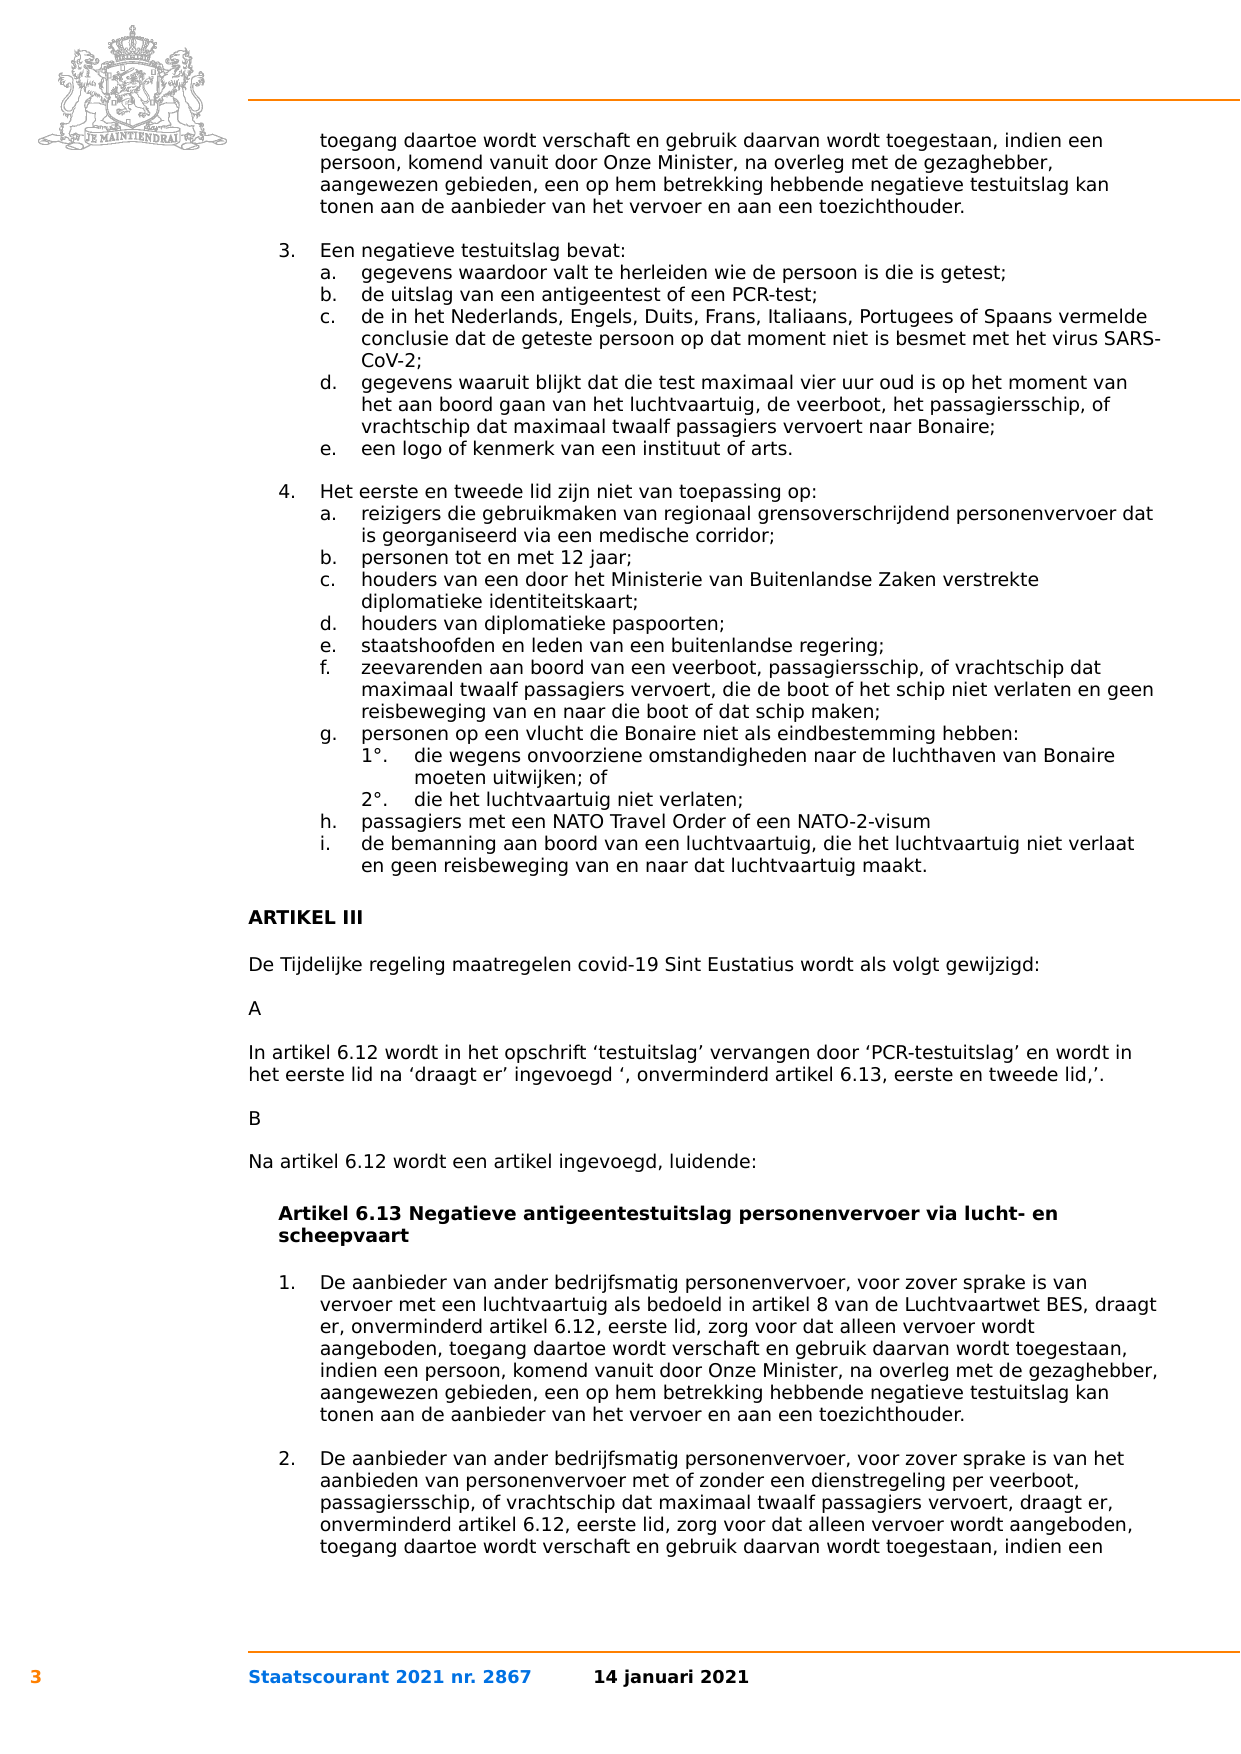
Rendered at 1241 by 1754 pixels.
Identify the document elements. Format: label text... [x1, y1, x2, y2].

text Na artikel 6.12 wordt een artikel ingevoegd, luidende: [248, 1151, 1163, 1173]
text c. de in het Nederlands, Engels, Duits, Frans, Italiaans, Portugees of Spaans vermelde conclusie dat de geteste persoon op dat moment niet is besmet met het virus SARS-CoV-2; [319, 306, 1163, 372]
text In artikel 6.12 wordt in het opschrift ‘testuitslag’ vervangen door ‘PCR-testuitslag’ en wordt in het eerste lid na ‘draagt er’ ingevoegd ‘, onverminderd artikel 6.13, eerste en tweede lid,’. [248, 1042, 1163, 1086]
text 3. Een negatieve testuitslag bevat: [278, 240, 1163, 262]
text a. gegevens waardoor valt te herleiden wie de persoon is die is getest; [319, 262, 1163, 284]
text h. passagiers met een NATO Travel Order of een NATO-2-visum [319, 811, 1163, 833]
text 2. De aanbieder van ander bedrijfsmatig personenvervoer, voor zover sprake is van het aanbieden van personenvervoer met of zonder een dienstregeling per veerboot, passagiersschip, of vrachtschip dat maximaal twaalf passagiers vervoert, draagt er, onverminderd artikel 6.12, eerste lid, zorg voor dat alleen vervoer wordt aangeboden, toegang daartoe wordt verschaft en gebruik daarvan wordt toegestaan, indien een [278, 1448, 1163, 1558]
text b. de uitslag van een antigeentest of een PCR-test; [319, 284, 1163, 306]
text e. een logo of kenmerk van een instituut of arts. [319, 437, 1163, 459]
text e. staatshoofden en leden van een buitenlandse regering; [319, 635, 1163, 657]
text 4. Het eerste en tweede lid zijn niet van toepassing op: [278, 481, 1163, 503]
text d. gegevens waaruit blijkt dat die test maximaal vier uur oud is op het moment van het aan boord gaan van het luchtvaartuig, de veerboot, het passagiersschip, of vrachtschip dat maximaal twaalf passagiers vervoert naar Bonaire; [319, 372, 1163, 437]
text A [248, 998, 1163, 1020]
text 2°. die het luchtvaartuig niet verlaten; [361, 789, 1163, 811]
subtitle ARTIKEL III [248, 907, 1163, 929]
text f. zeevarenden aan boord van een veerboot, passagiersschip, of vrachtschip dat maximaal twaalf passagiers vervoert, die de boot of het schip niet verlaten en geen reisbeweging van en naar die boot of dat schip maken; [319, 657, 1163, 723]
text d. houders van diplomatieke paspoorten; [319, 613, 1163, 635]
text c. houders van een door het Ministerie van Buitenlandse Zaken verstrekte diplomatieke identiteitskaart; [319, 569, 1163, 613]
subtitle Artikel 6.13 Negatieve antigeentestuitslag personenvervoer via lucht- en scheepvaart [278, 1203, 1163, 1247]
text De Tijdelijke regeling maatregelen covid-19 Sint Eustatius wordt als volgt gewijzigd: [248, 954, 1163, 976]
text toegang daartoe wordt verschaft en gebruik daarvan wordt toegestaan, indien een persoon, komend vanuit door Onze Minister, na overleg met de gezaghebber, aangewezen gebieden, een op hem betrekking hebbende negatieve testuitslag kan tonen aan de aanbieder van het vervoer en aan een toezichthouder. [278, 130, 1163, 218]
text 1°. die wegens onvoorziene omstandigheden naar de luchthaven van Bonaire moeten uitwijken; of [361, 745, 1163, 789]
picture [38, 25, 227, 150]
text 1. De aanbieder van ander bedrijfsmatig personenvervoer, voor zover sprake is van vervoer met een luchtvaartuig als bedoeld in artikel 8 van de Luchtvaartwet BES, draagt er, onverminderd artikel 6.12, eerste lid, zorg voor dat alleen vervoer wordt aangeboden, toegang daartoe wordt verschaft en gebruik daarvan wordt toegestaan, indien een persoon, komend vanuit door Onze Minister, na overleg met de gezaghebber, aangewezen gebieden, een op hem betrekking hebbende negatieve testuitslag kan tonen aan de aanbieder van het vervoer en aan een toezichthouder. [278, 1272, 1163, 1426]
text a. reizigers die gebruikmaken van regionaal grensoverschrijdend personenvervoer dat is georganiseerd via een medische corridor; [319, 503, 1163, 547]
text B [248, 1107, 1163, 1129]
text g. personen op een vlucht die Bonaire niet als eindbestemming hebben: [319, 723, 1163, 745]
text b. personen tot en met 12 jaar; [319, 547, 1163, 569]
text i. de bemanning aan boord van een luchtvaartuig, die het luchtvaartuig niet verlaat en geen reisbeweging van en naar dat luchtvaartuig maakt. [319, 833, 1163, 877]
